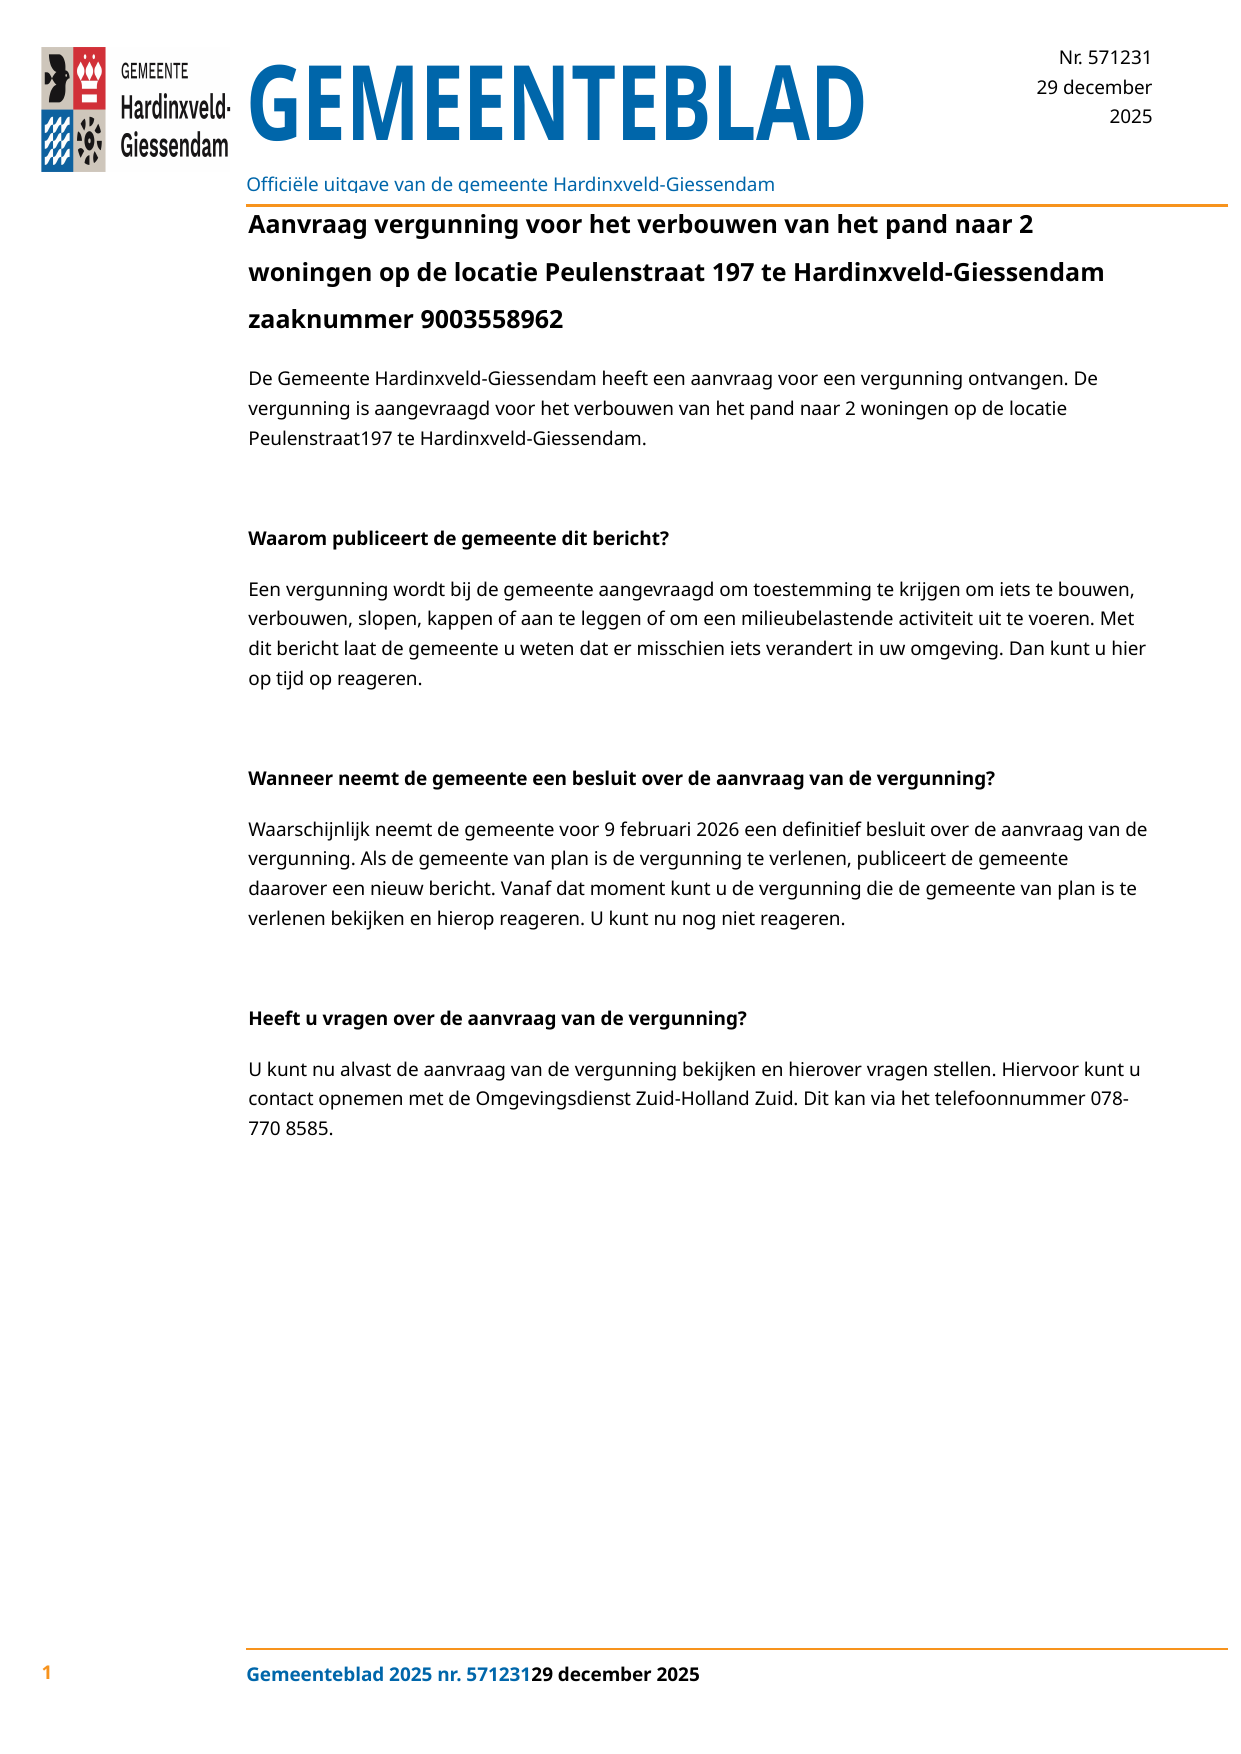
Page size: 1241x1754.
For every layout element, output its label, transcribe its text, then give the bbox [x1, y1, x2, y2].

text U kunt nu alvast de aanvraag van de vergunning bekijken en hierover vragen stellen. Hiervoor kunt u contact opnemen met de Omgevingsdienst Zuid-Holland Zuid. Dit kan via het telefoonnummer 078-770 8585. [248, 1056, 1152, 1141]
text Wanneer neemt de gemeente een besluit over de aanvraag van de vergunning? [248, 766, 1152, 791]
text Waarom publiceert de gemeente dit bericht? [248, 526, 1152, 551]
text Aanvraag vergunning voor het verbouwen van het pand naar 2 woningen op de locatie Peulenstraat 197 te Hardinxveld-Giessendam zaaknummer 9003558962 [248, 207, 1152, 336]
text Een vergunning wordt bij de gemeente aangevraagd om toestemming te krijgen om iets te bouwen, verbouwen, slopen, kappen of aan te leggen of om een milieubelastende activiteit uit te voeren. Met dit bericht laat de gemeente u weten dat er misschien iets verandert in uw omgeving. Dan kunt u hier op tijd op reageren. [248, 576, 1152, 690]
picture [41, 47, 231, 172]
text Heeft u vragen over de aanvraag van de vergunning? [248, 1006, 1152, 1031]
text Waarschijnlijk neemt de gemeente voor 9 februari 2026 een definitief besluit over de aanvraag van de vergunning. Als de gemeente van plan is de vergunning te verlenen, publiceert de gemeente daarover een nieuw bericht. Vanaf dat moment kunt u de vergunning die de gemeente van plan is te verlenen bekijken en hierop reageren. U kunt nu nog niet reageren. [248, 816, 1152, 930]
text De Gemeente Hardinxveld-Giessendam heeft een aanvraag voor een vergunning ontvangen. De vergunning is aangevraagd voor het verbouwen van het pand naar 2 woningen op de locatie Peulenstraat197 te Hardinxveld-Giessendam. [248, 366, 1152, 450]
